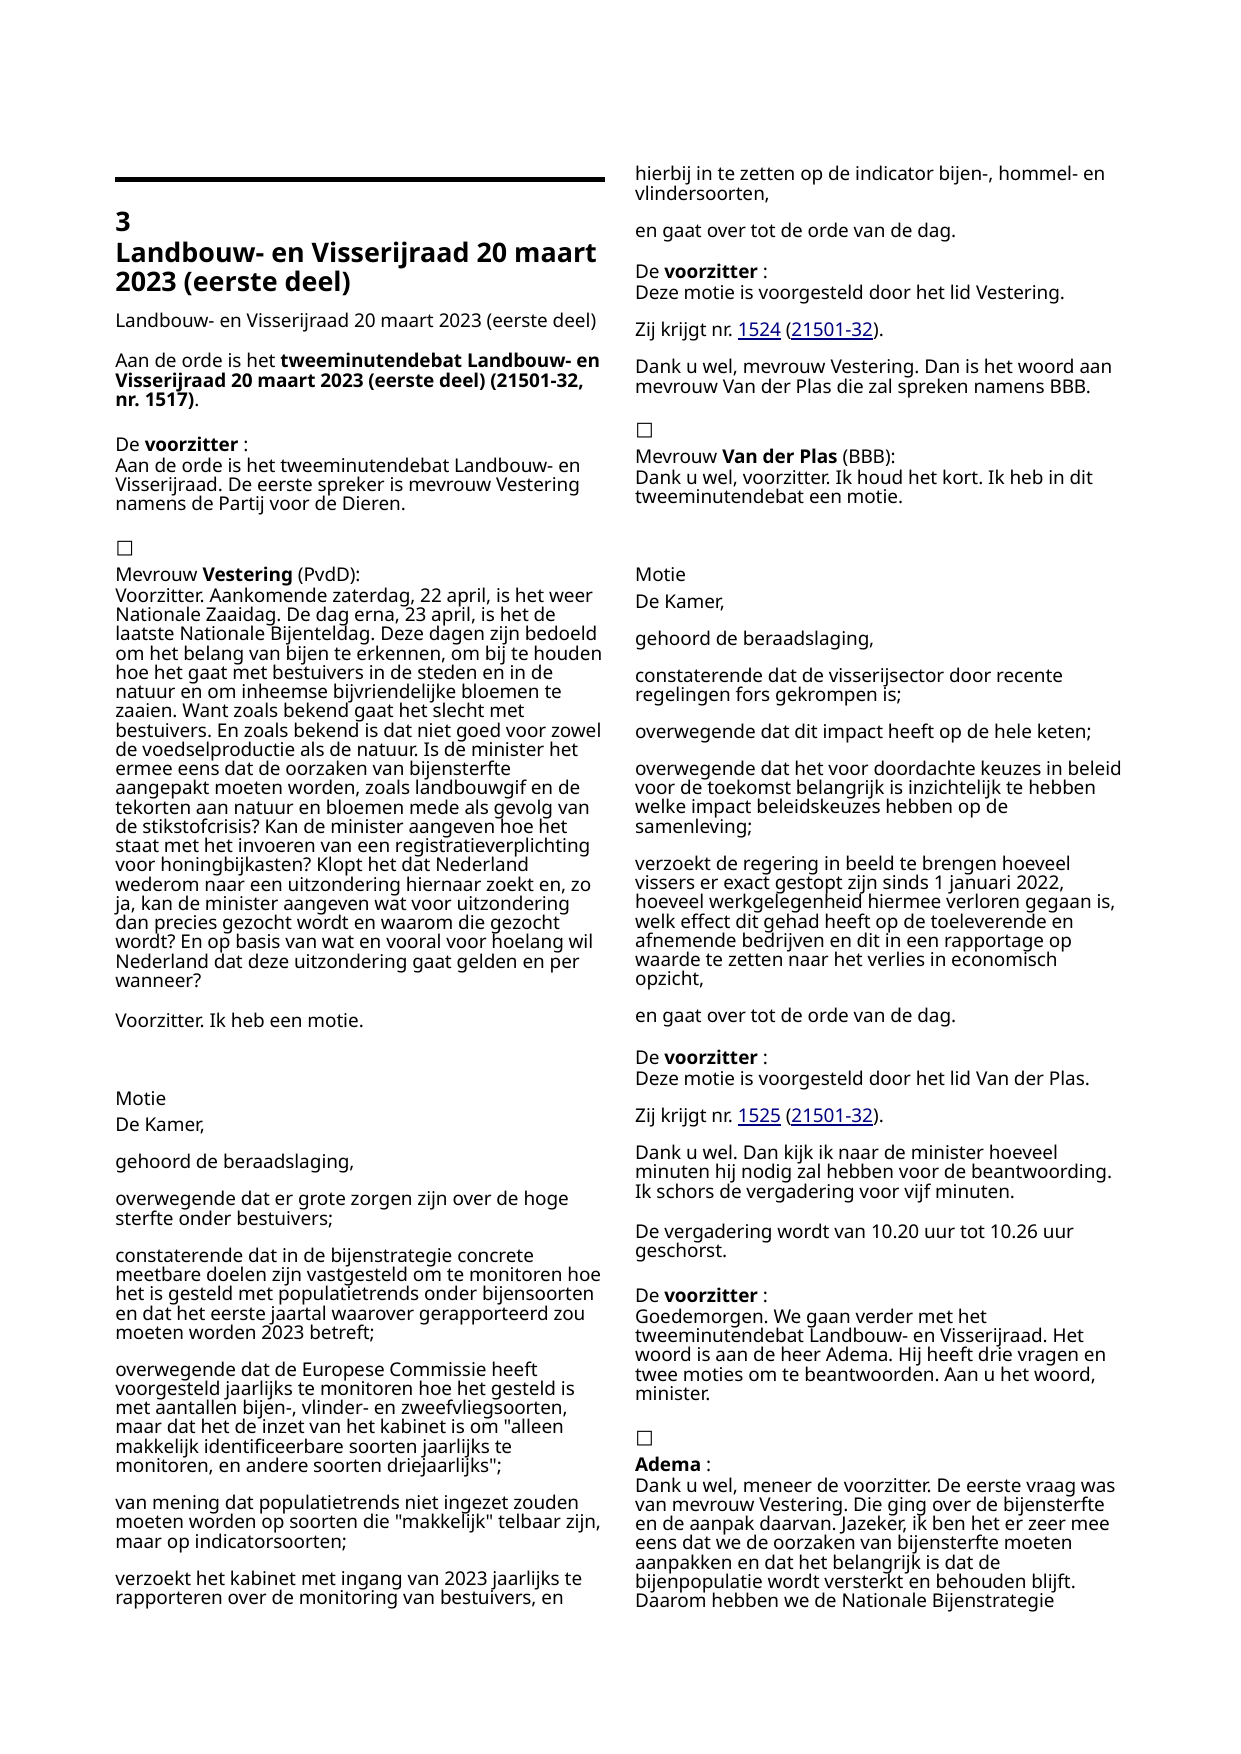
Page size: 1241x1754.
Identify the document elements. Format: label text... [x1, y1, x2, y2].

text en gaat over tot de orde van de dag. [635, 1007, 1125, 1027]
text Goedemorgen. We gaan verder met het tweeminutendebat Landbouw- en Visserijraad. Het woord is aan de heer Adema. Hij heeft drie vragen en twee moties om te beantwoorden. Aan u het woord, minister. [635, 1308, 1125, 1404]
text gehoord de beraadslaging, [115, 1153, 605, 1173]
text Zij krijgt nr. 1525 (21501-32). [635, 1107, 1125, 1126]
text gehoord de beraadslaging, [635, 630, 1125, 649]
text De voorzitter : [635, 1044, 1125, 1070]
text Dank u wel, mevrouw Vestering. Dan is het woord aan mevrouw Van der Plas die zal spreken namens BBB. [635, 358, 1125, 397]
text De vergadering wordt van 10.20 uur tot 10.26 uur geschorst. [635, 1223, 1125, 1261]
text Landbouw- en Visserijraad 20 maart 2023 (eerste deel) [115, 239, 605, 312]
text Aan de orde is het tweeminutendebat Landbouw- en Visserijraad 20 maart 2023 (eerste deel) (21501-32, nr. 1517). [115, 352, 605, 410]
text van mening dat populatietrends niet ingezet zouden moeten worden op soorten die "makkelijk" telbaar zijn, maar op indicatorsoorten; [115, 1494, 605, 1552]
text Deze motie is voorgesteld door het lid Van der Plas. [635, 1070, 1125, 1089]
text ⬜ [635, 1425, 1125, 1451]
text Dank u wel, meneer de voorzitter. De eerste vraag was van mevrouw Vestering. Die ging over de bijensterfte en de aanpak daarvan. Jazeker, ik ben het er zeer mee eens dat we de oorzaken van bijensterfte moeten aanpakken en dat het belangrijk is dat de bijenpopulatie wordt versterkt en behouden blijft. Daarom hebben we de Nationale Bijenstrategie [635, 1477, 1125, 1611]
text Aan de orde is het tweeminutendebat Landbouw- en Visserijraad. De eerste spreker is mevrouw Vestering namens de Partij voor de Dieren. [115, 457, 605, 514]
text hierbij in te zetten op de indicator bijen-, hommel- en vlindersoorten, [635, 165, 1125, 204]
text De voorzitter : [635, 258, 1125, 284]
text Motie [115, 1085, 605, 1111]
text Deze motie is voorgesteld door het lid Vestering. [635, 284, 1125, 303]
text Voorzitter. Ik heb een motie. [115, 1012, 605, 1031]
text Voorzitter. Aankomende zaterdag, 22 april, is het weer Nationale Zaaidag. De dag erna, 23 april, is het de laatste Nationale Bijenteldag. Deze dagen zijn bedoeld om het belang van bijen te erkennen, om bij te houden hoe het gaat met bestuivers in de steden en in de natuur en om inheemse bijvriendelijke bloemen te zaaien. Want zoals bekend gaat het slecht met bestuivers. En zoals bekend is dat niet goed voor zowel de voedselproductie als de natuur. Is de minister het ermee eens dat de oorzaken van bijensterfte aangepakt moeten worden, zoals landbouwgif en de tekorten aan natuur en bloemen mede als gevolg van de stikstofcrisis? Kan de minister aangeven hoe het staat met het invoeren van een registratieverplichting voor honingbijkasten? Klopt het dat Nederland wederom naar een uitzondering hiernaar zoekt en, zo ja, kan de minister aangeven wat voor uitzondering dan precies gezocht wordt en waarom die gezocht wordt? En op basis van wat en vooral voor hoelang wil Nederland dat deze uitzondering gaat gelden en per wanneer? [115, 587, 605, 991]
text overwegende dat dit impact heeft op de hele keten; [635, 723, 1125, 742]
text verzoekt het kabinet met ingang van 2023 jaarlijks te rapporteren over de monitoring van bestuivers, en [115, 1569, 605, 1608]
text constaterende dat de visserijsector door recente regelingen fors gekrompen is; [635, 667, 1125, 705]
text De Kamer, [635, 593, 1125, 612]
text overwegende dat de Europese Commissie heeft voorgesteld jaarlijks te monitoren hoe het gesteld is met aantallen bijen-, vlinder- en zweefvliegsoorten, maar dat het de inzet van het kabinet is om "alleen makkelijk identificeerbare soorten jaarlijks te monitoren, en andere soorten driejaarlijks"; [115, 1361, 605, 1476]
text De Kamer, [115, 1116, 605, 1136]
text Dank u wel, voorzitter. Ik houd het kort. Ik heb in dit tweeminutendebat een motie. [635, 469, 1125, 508]
text Dank u wel. Dan kijk ik naar de minister hoeveel minuten hij nodig zal hebben voor de beantwoording. Ik schors de vergadering voor vijf minuten. [635, 1144, 1125, 1202]
text 3 [115, 203, 605, 239]
text ⬜ [115, 535, 605, 561]
text Motie [635, 561, 1125, 587]
text overwegende dat het voor doordachte keuzes in beleid voor de toekomst belangrijk is inzichtelijk te hebben welke impact beleidskeuzes hebben op de samenleving; [635, 760, 1125, 837]
text ⬜ [635, 418, 1125, 443]
text constaterende dat in de bijenstrategie concrete meetbare doelen zijn vastgesteld om te monitoren hoe het is gesteld met populatietrends onder bijensoorten en dat het eerste jaartal waarover gerapporteerd zou moeten worden 2023 betreft; [115, 1247, 605, 1343]
text De voorzitter : [635, 1282, 1125, 1308]
text De voorzitter : [115, 431, 605, 457]
text Zij krijgt nr. 1524 (21501-32). [635, 321, 1125, 341]
text Mevrouw Van der Plas (BBB): [635, 443, 1125, 469]
text Mevrouw Vestering (PvdD): [115, 561, 605, 587]
text Landbouw- en Visserijraad 20 maart 2023 (eerste deel) [115, 312, 605, 332]
text verzoekt de regering in beeld te brengen hoeveel vissers er exact gestopt zijn sinds 1 januari 2022, hoeveel werkgelegenheid hiermee verloren gegaan is, welk effect dit gehad heeft op de toeleverende en afnemende bedrijven en dit in een rapportage op waarde te zetten naar het verlies in economisch opzicht, [635, 855, 1125, 990]
text Adema : [635, 1451, 1125, 1477]
text overwegende dat er grote zorgen zijn over de hoge sterfte onder bestuivers; [115, 1190, 605, 1229]
text en gaat over tot de orde van de dag. [635, 222, 1125, 241]
